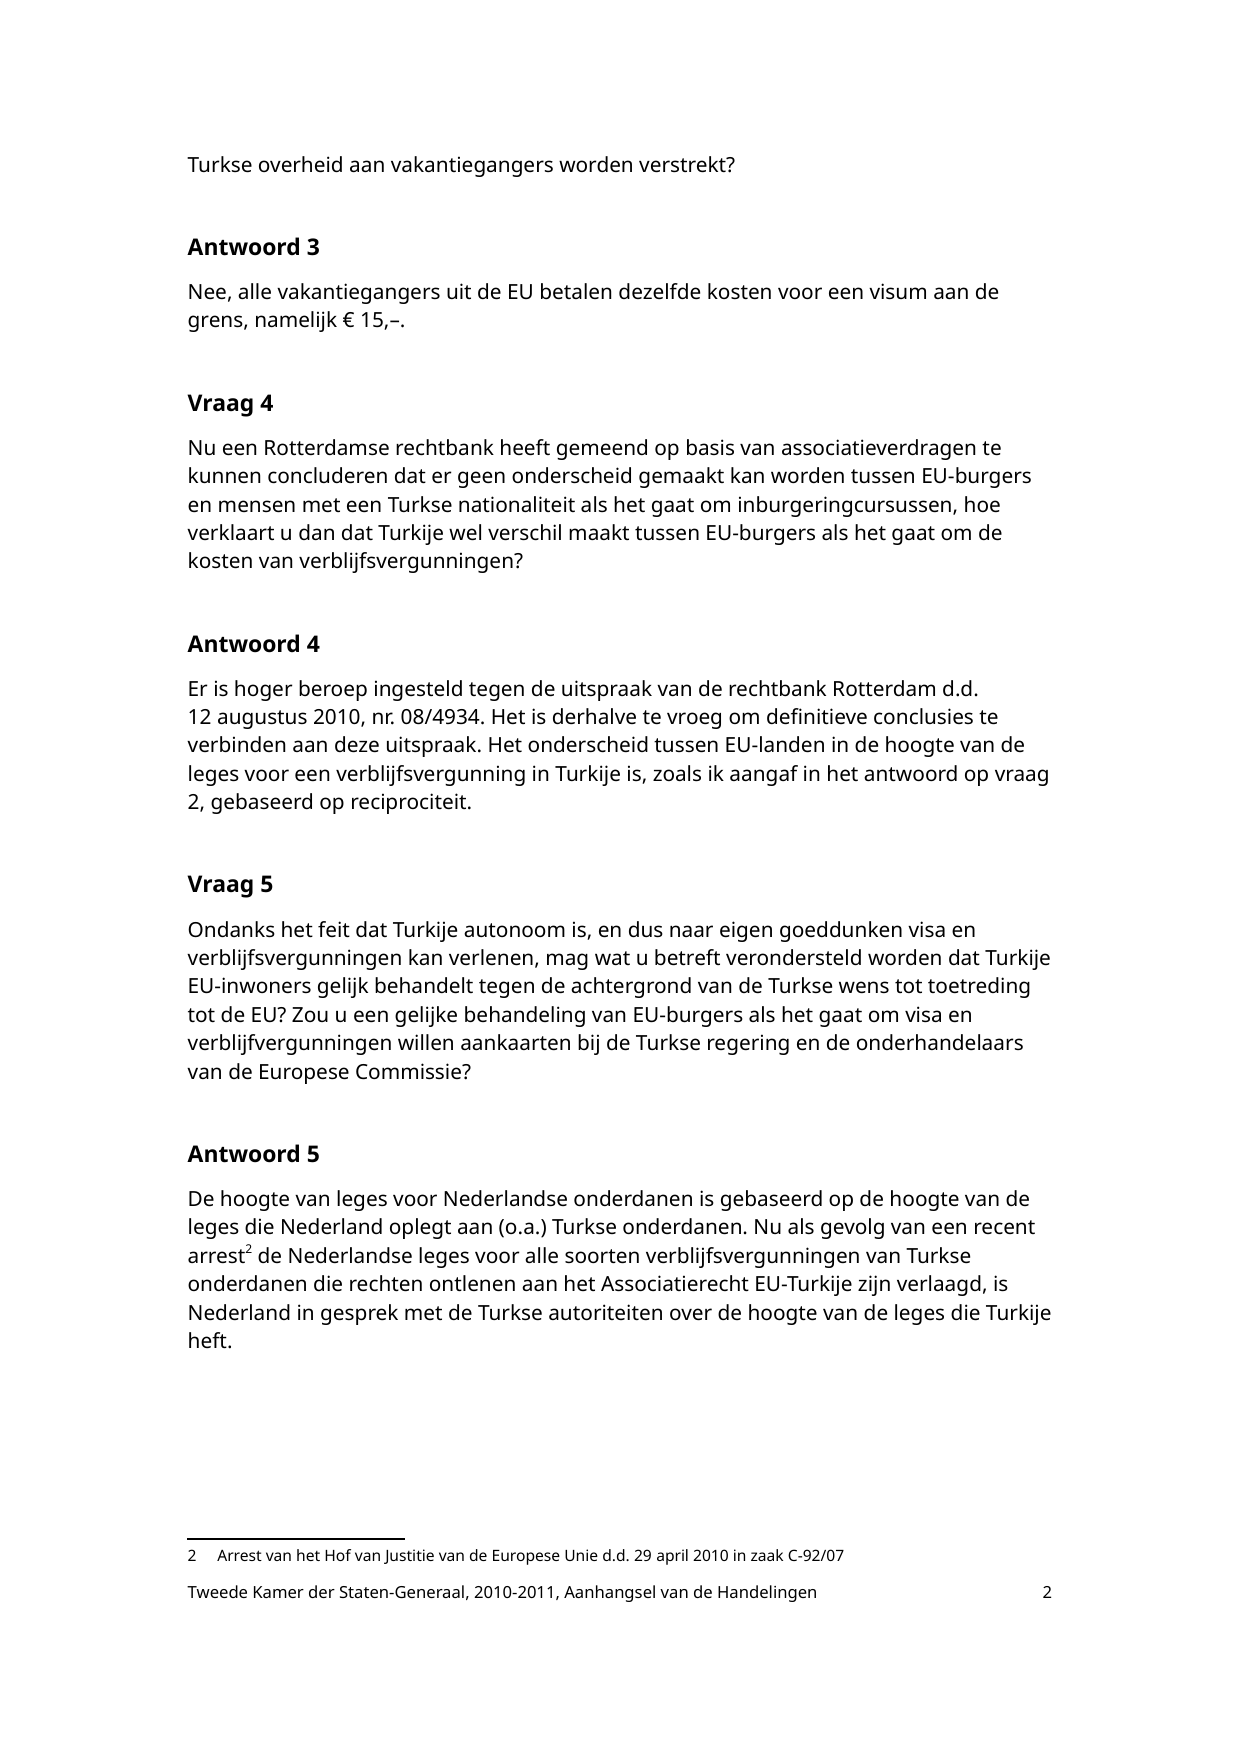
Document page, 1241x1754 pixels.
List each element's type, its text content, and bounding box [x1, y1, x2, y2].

subtitle Antwoord 3 [187, 231, 1053, 262]
text De hoogte van leges voor Nederlandse onderdanen is gebaseerd op de hoogte van de leges die Nederland oplegt aan (o.a.) Turkse onderdanen. Nu als gevolg van een recent arrest de Nederlandse leges voor alle soorten verblijfsvergunningen van Turkse onderdanen die rechten ontlenen aan het Associatierecht EU-Turkije zijn verlaagd, is Nederland in gesprek met de Turkse autoriteiten over de hoogte van de leges die Turkije heft. [187, 1184, 1053, 1355]
text Arrest van het Hof van Justitie van de Europese Unie d.d. 29 april 2010 in zaak C-92/07 [187, 1538, 1053, 1566]
subtitle Antwoord 4 [187, 627, 1053, 659]
text Nee, alle vakantiegangers uit de EU betalen dezelfde kosten voor een visum aan de grens, namelijk € 15,–. [187, 277, 1053, 334]
text Ondanks het feit dat Turkije autonoom is, en dus naar eigen goeddunken visa en verblijfsvergunningen kan verlenen, mag wat u betreft verondersteld worden dat Turkije EU-inwoners gelijk behandelt tegen de achtergrond van de Turkse wens tot toetreding tot de EU? Zou u een gelijke behandeling van EU-burgers als het gaat om visa en verblijfvergunningen willen aankaarten bij de Turkse regering en de onderhandelaars van de Europese Commissie? [187, 915, 1053, 1085]
text Er is hoger beroep ingesteld tegen de uitspraak van de rechtbank Rotterdam d.d. 12 augustus 2010, nr. 08/4934. Het is derhalve te vroeg om definitieve conclusies te verbinden aan deze uitspraak. Het onderscheid tussen EU-landen in de hoogte van de leges voor een verblijfsvergunning in Turkije is, zoals ik aangaf in het antwoord op vraag 2, gebaseerd op reciprociteit. [187, 674, 1053, 816]
subtitle Vraag 5 [187, 868, 1053, 900]
text Turkse overheid aan vakantiegangers worden verstrekt? [187, 150, 1053, 178]
subtitle Vraag 4 [187, 387, 1053, 418]
text Nu een Rotterdamse rechtbank heeft gemeend op basis van associatieverdragen te kunnen concluderen dat er geen onderscheid gemaakt kan worden tussen EU-burgers en mensen met een Turkse nationaliteit als het gaat om inburgeringcursussen, hoe verklaart u dan dat Turkije wel verschil maakt tussen EU-burgers als het gaat om de kosten van verblijfsvergunningen? [187, 433, 1053, 575]
subtitle Antwoord 5 [187, 1138, 1053, 1169]
